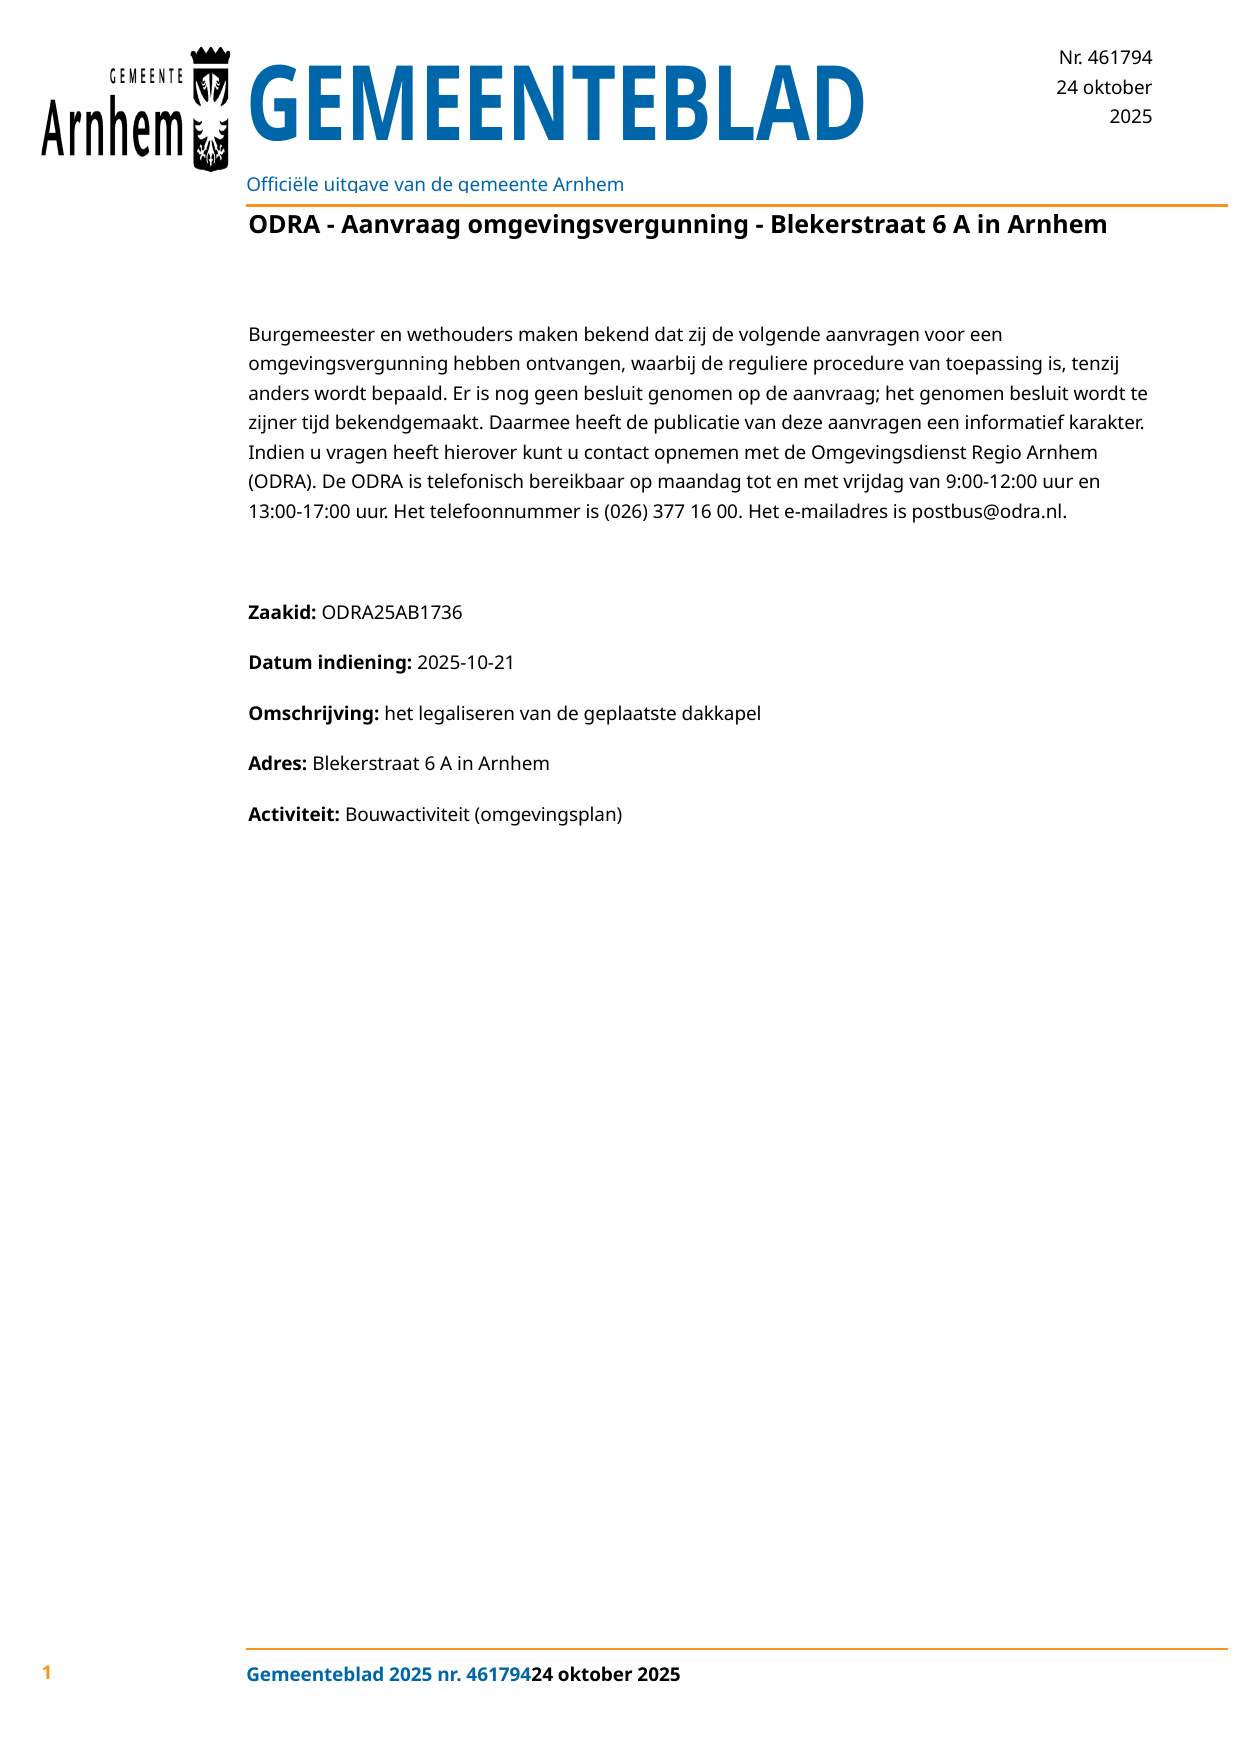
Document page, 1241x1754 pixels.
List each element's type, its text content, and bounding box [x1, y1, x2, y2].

text Omschrijving: het legaliseren van de geplaatste dakkapel [248, 700, 1152, 726]
text Datum indiening: 2025-10-21 [248, 649, 1152, 675]
text Activiteit: Bouwactiviteit (omgevingsplan) [248, 801, 1152, 826]
picture [41, 47, 231, 172]
text Adres: Blekerstraat 6 A in Arnhem [248, 750, 1152, 776]
text Zaakid: ODRA25AB1736 [248, 599, 1152, 625]
text Burgemeester en wethouders maken bekend dat zij de volgende aanvragen voor een omgevingsvergunning hebben ontvangen, waarbij de reguliere procedure van toepassing is, tenzij anders wordt bepaald. Er is nog geen besluit genomen op de aanvraag; het genomen besluit wordt te zijner tijd bekendgemaakt. Daarmee heeft de publicatie van deze aanvragen een informatief karakter. Indien u vragen heeft hierover kunt u contact opnemen met de Omgevingsdienst Regio Arnhem (ODRA). De ODRA is telefonisch bereikbaar op maandag tot en met vrijdag van 9:00-12:00 uur en 13:00-17:00 uur. Het telefoonnummer is (026) 377 16 00. Het e-mailadres is postbus@odra.nl. [248, 321, 1152, 524]
text ODRA - Aanvraag omgevingsvergunning - Blekerstraat 6 A in Arnhem [248, 207, 1152, 241]
